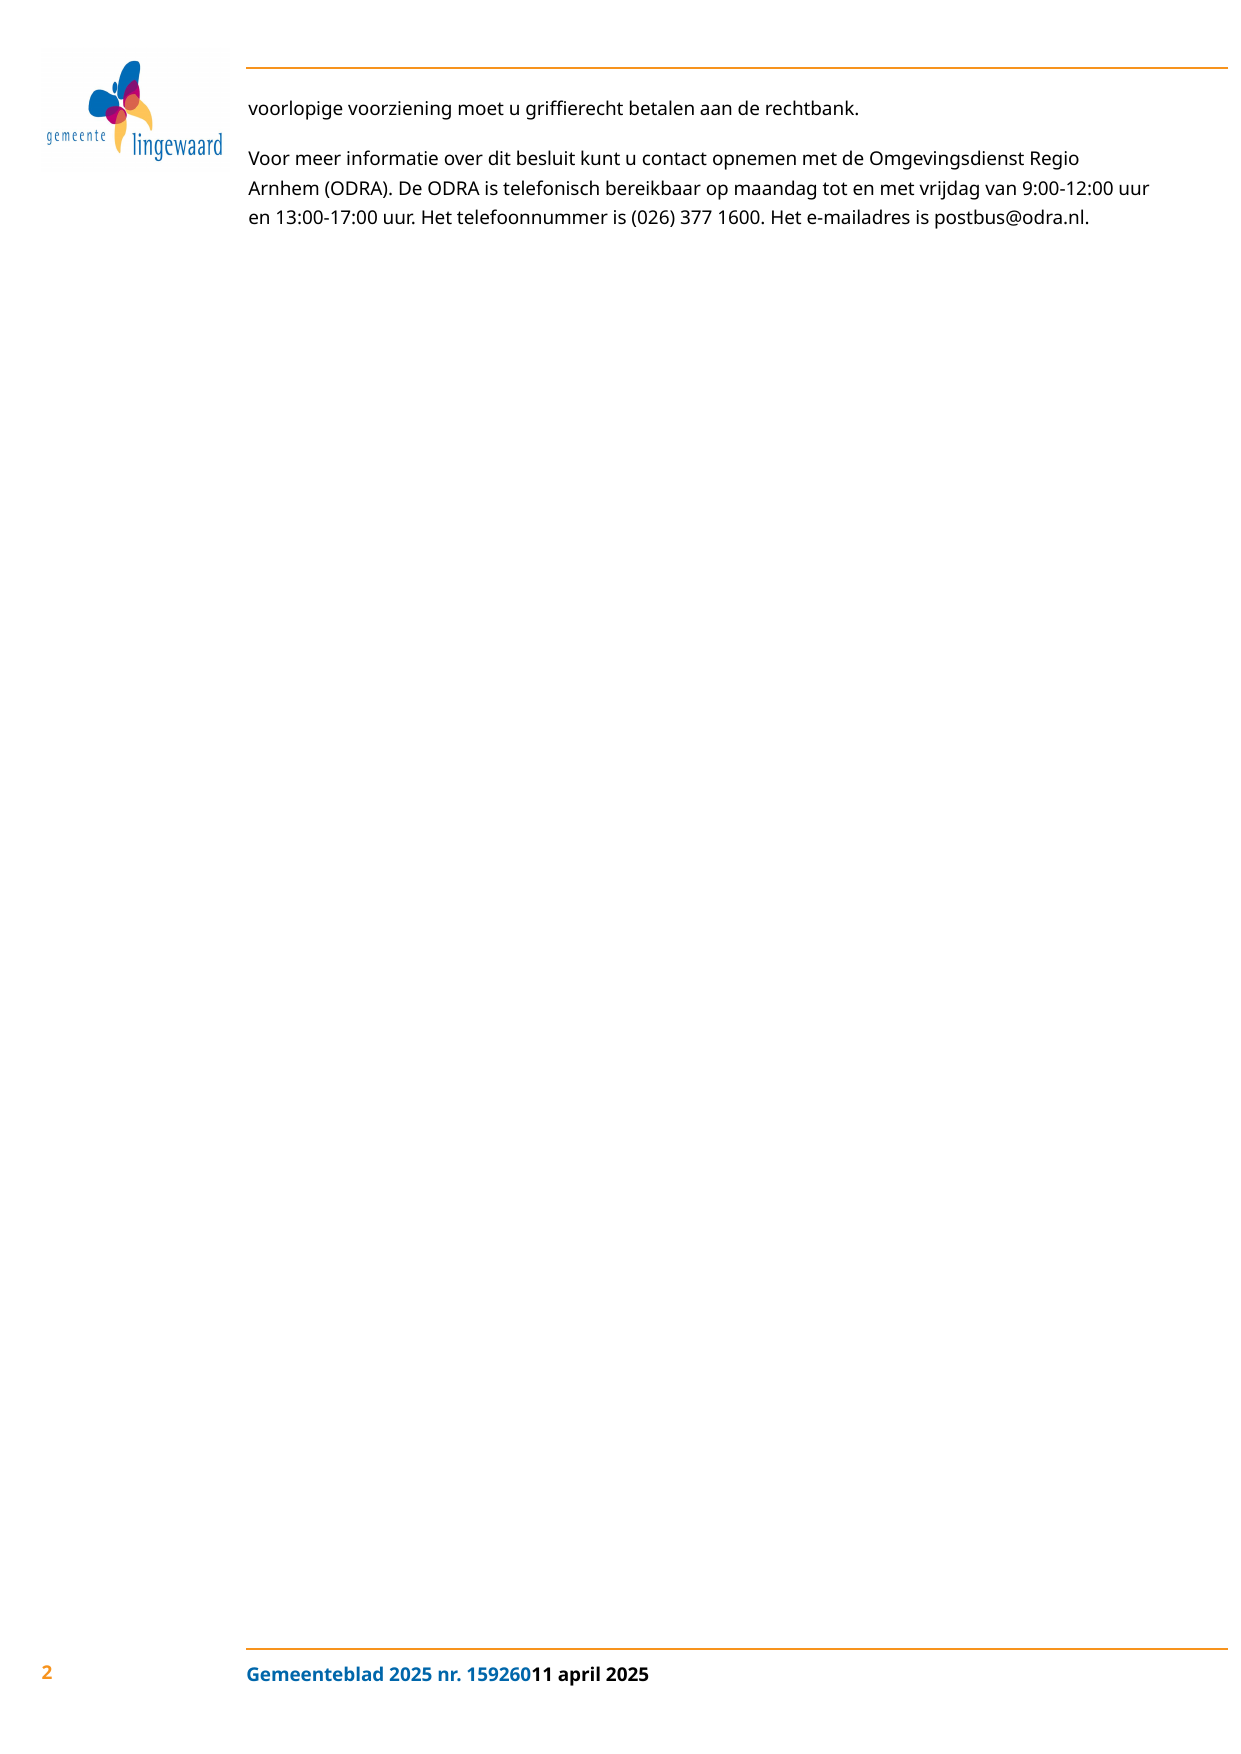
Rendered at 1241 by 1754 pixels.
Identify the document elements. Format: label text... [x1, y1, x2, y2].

text Voor meer informatie over dit besluit kunt u contact opnemen met de Omgevingsdienst Regio Arnhem (ODRA). De ODRA is telefonisch bereikbaar op maandag tot en met vrijdag van 9:00-12:00 uur en 13:00-17:00 uur. Het telefoonnummer is (026) 377 1600. Het e-mailadres is postbus@odra.nl. [248, 145, 1152, 230]
picture [41, 47, 231, 172]
text voorlopige voorziening moet u griffierecht betalen aan de rechtbank. [248, 95, 1152, 121]
